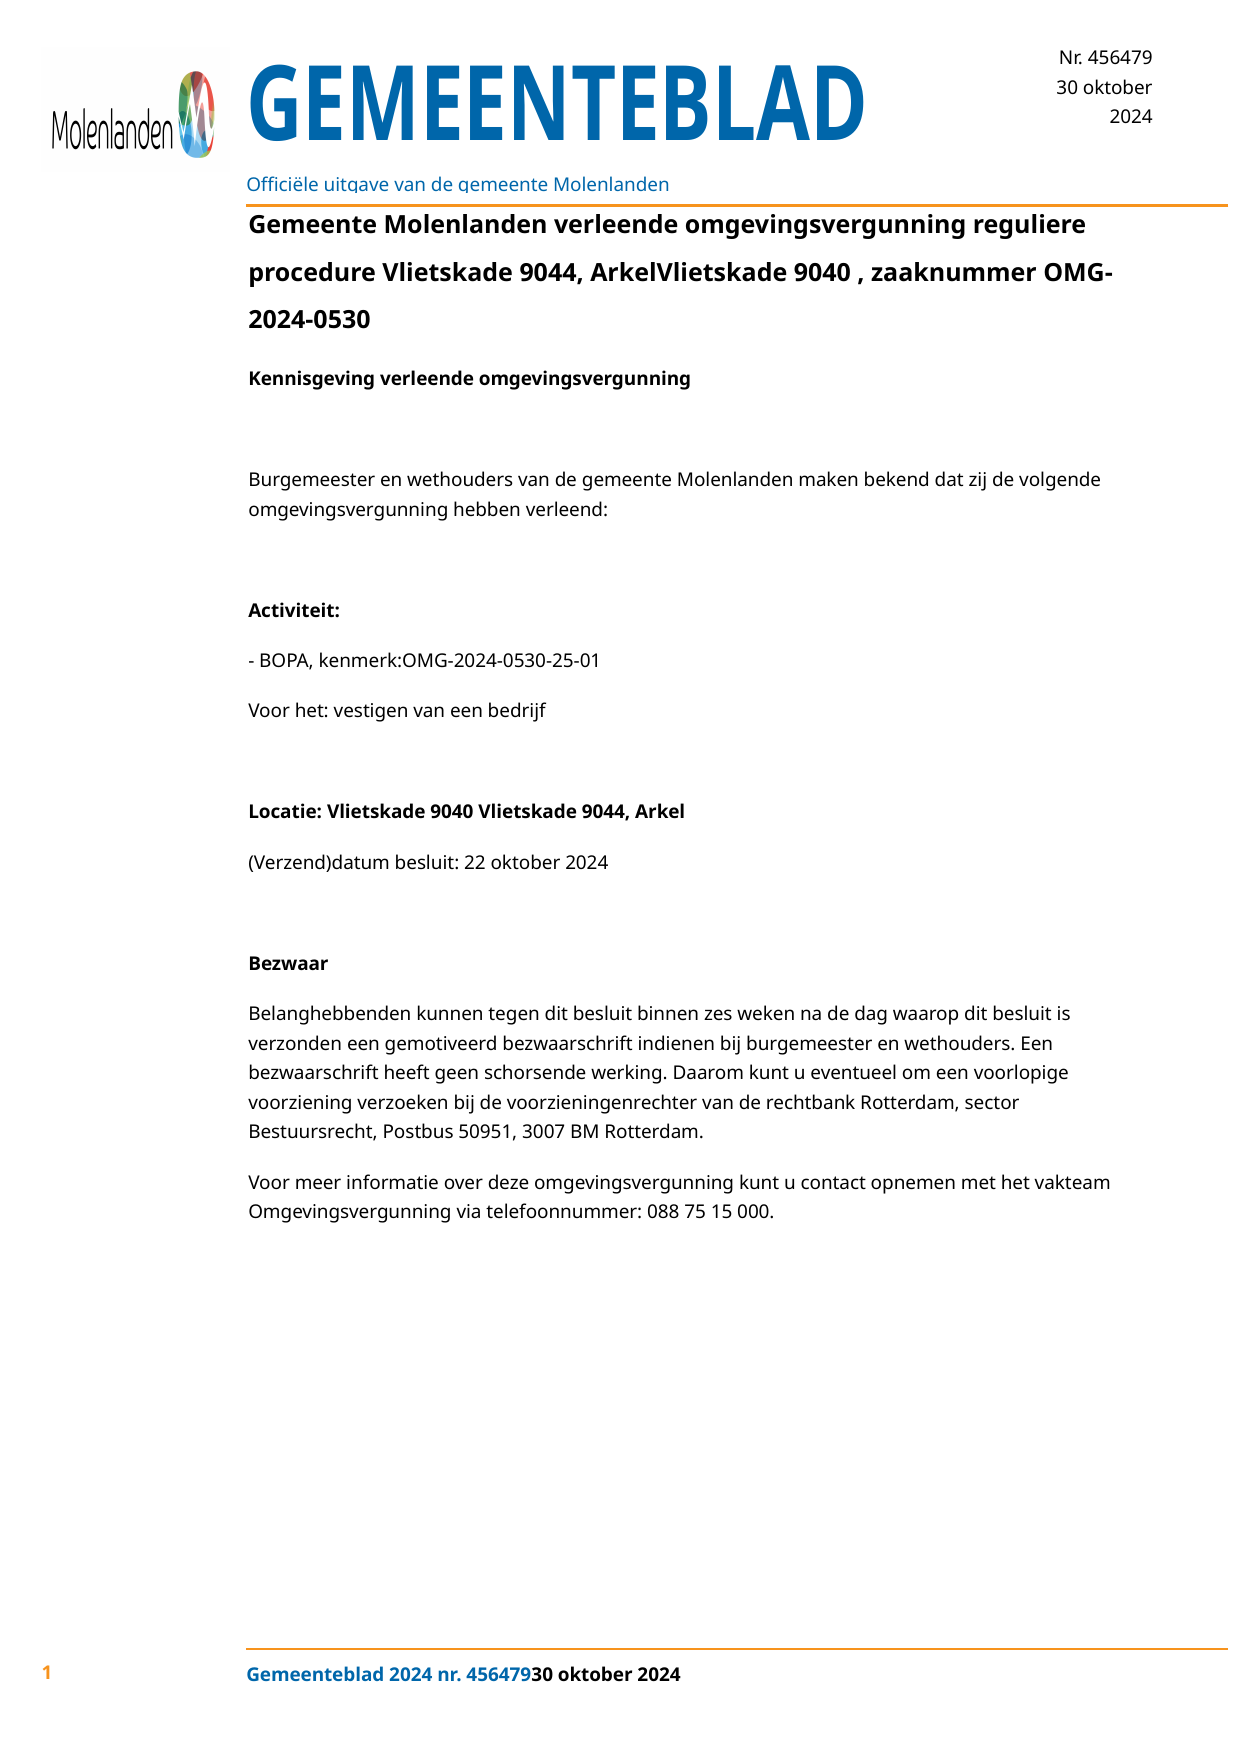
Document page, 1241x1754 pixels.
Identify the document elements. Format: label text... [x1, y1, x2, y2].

text Voor het: vestigen van een bedrijf [248, 698, 1152, 723]
text (Verzend)datum besluit: 22 oktober 2024 [248, 849, 1152, 874]
text Activiteit: [248, 597, 1152, 622]
text Burgemeester en wethouders van de gemeente Molenlanden maken bekend dat zij de volgende omgevingsvergunning hebben verleend: [248, 466, 1152, 522]
picture [41, 47, 231, 172]
text Gemeente Molenlanden verleende omgevingsvergunning reguliere procedure Vlietskade 9044, ArkelVlietskade 9040 , zaaknummer OMG-2024-0530 [248, 207, 1152, 336]
text Locatie: Vlietskade 9040 Vlietskade 9044, Arkel [248, 798, 1152, 824]
text Voor meer informatie over deze omgevingsvergunning kunt u contact opnemen met het vakteam Omgevingsvergunning via telefoonnummer: 088 75 15 000. [248, 1169, 1152, 1224]
text - BOPA, kenmerk:OMG-2024-0530-25-01 [248, 647, 1152, 673]
text Belanghebbenden kunnen tegen dit besluit binnen zes weken na de dag waarop dit besluit is verzonden een gemotiveerd bezwaarschrift indienen bij burgemeester en wethouders. Een bezwaarschrift heeft geen schorsende werking. Daarom kunt u eventueel om een voorlopige voorziening verzoeken bij de voorzieningenrechter van de rechtbank Rotterdam, sector Bestuursrecht, Postbus 50951, 3007 BM Rotterdam. [248, 1000, 1152, 1144]
text Kennisgeving verleende omgevingsvergunning [248, 366, 1152, 391]
text Bezwaar [248, 950, 1152, 975]
